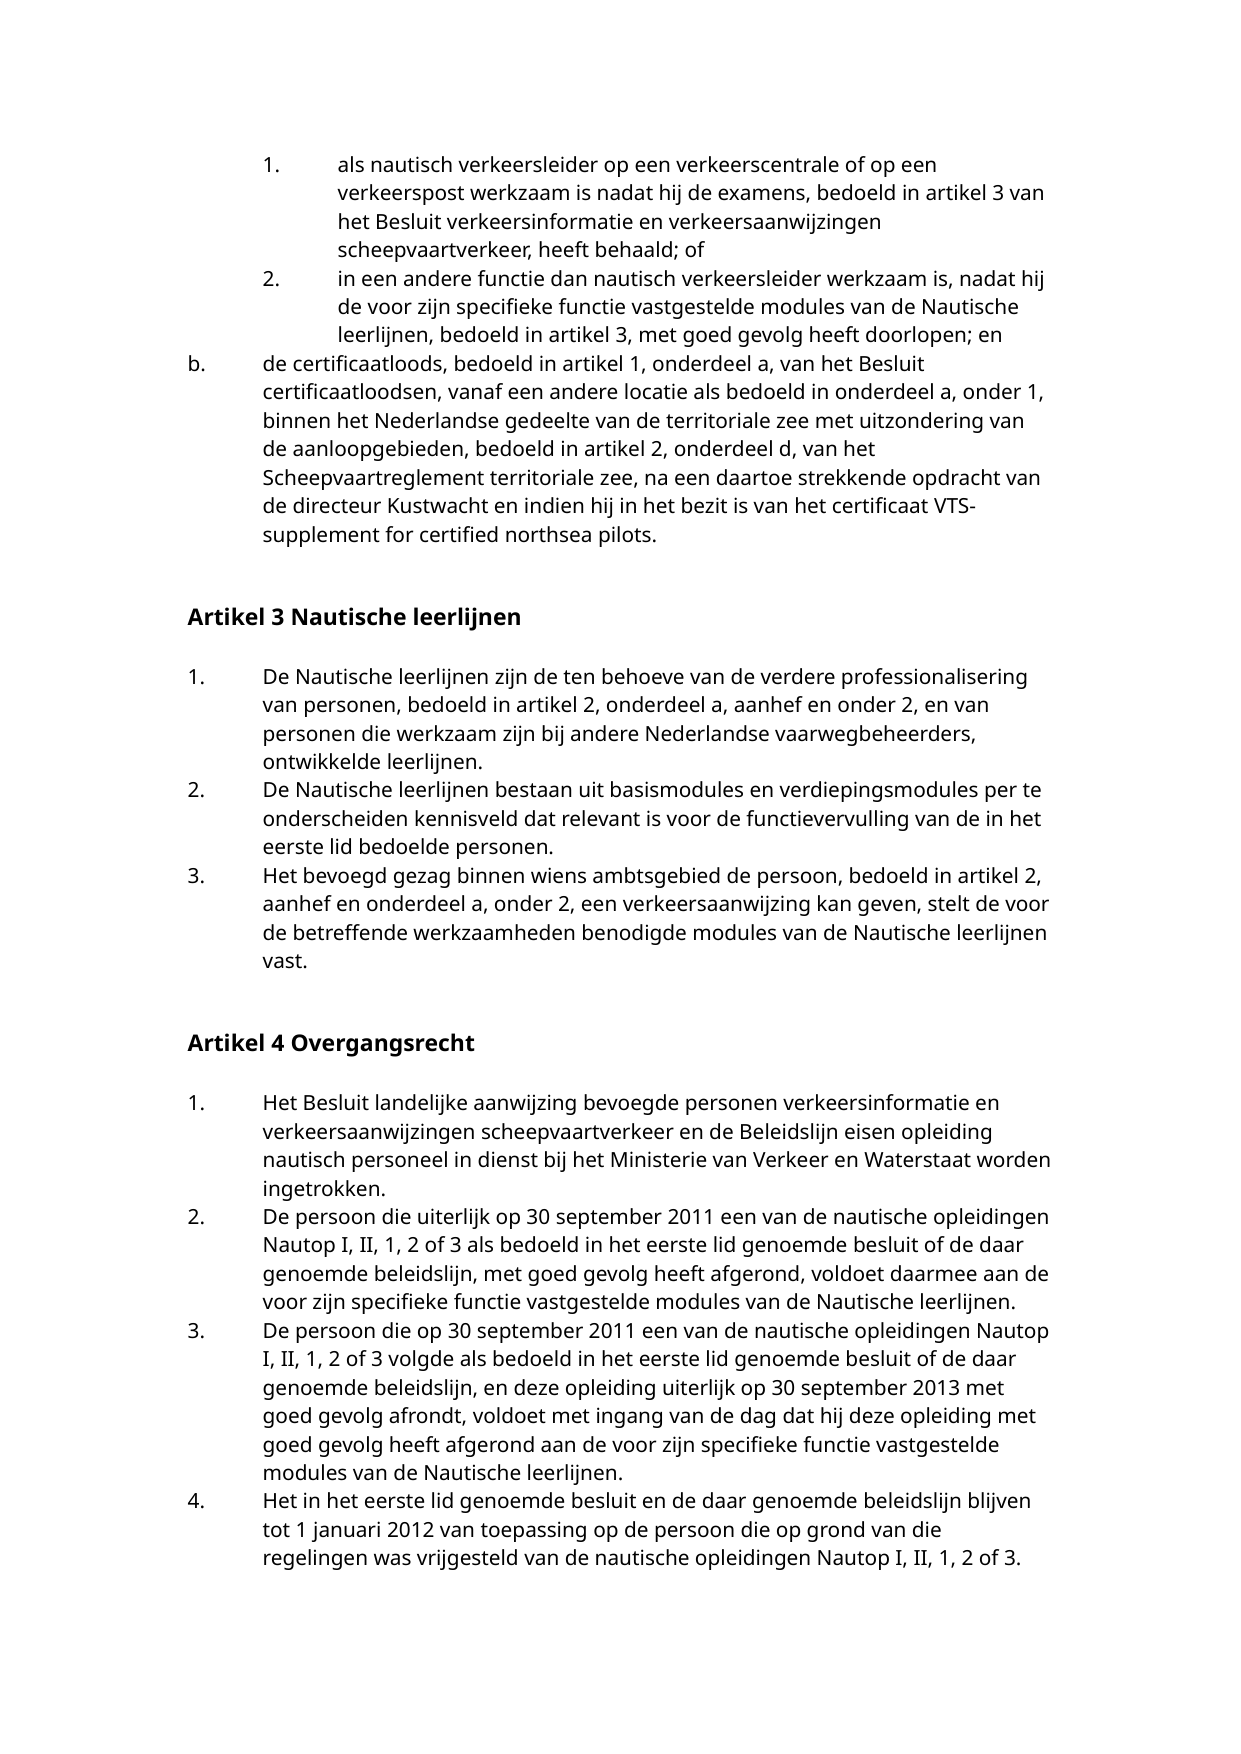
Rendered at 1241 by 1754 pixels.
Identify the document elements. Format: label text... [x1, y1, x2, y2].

subtitle Artikel 3 Nautische leerlijnen [187, 601, 1053, 632]
list Het in het eerste lid genoemde besluit en de daar genoemde beleidslijn blijven tot 1 januari 2012 van toepassing op de persoon die op grond van die regelingen was vrijgesteld van de nautische opleidingen Nautop I, II, 1, 2 of 3. [187, 1487, 1053, 1572]
list in een andere functie dan nautisch verkeersleider werkzaam is, nadat hij de voor zijn specifieke functie vastgestelde modules van de Nautische leerlijnen, bedoeld in artikel 3, met goed gevolg heeft doorlopen; en [262, 264, 1053, 349]
subtitle Artikel 4 Overgangsrecht [187, 1027, 1053, 1058]
list als nautisch verkeersleider op een verkeerscentrale of op een verkeerspost werkzaam is nadat hij de examens, bedoeld in artikel 3 van het Besluit verkeersinformatie en verkeersaanwijzingen scheepvaartverkeer, heeft behaald; of [262, 150, 1053, 264]
list Het Besluit landelijke aanwijzing bevoegde personen verkeersinformatie en verkeersaanwijzingen scheepvaartverkeer en de Beleidslijn eisen opleiding nautisch personeel in dienst bij het Ministerie van Verkeer en Waterstaat worden ingetrokken. [187, 1088, 1053, 1202]
list De Nautische leerlijnen zijn de ten behoeve van de verdere professionalisering van personen, bedoeld in artikel 2, onderdeel a, aanhef en onder 2, en van personen die werkzaam zijn bij andere Nederlandse vaarwegbeheerders, ontwikkelde leerlijnen. [187, 662, 1053, 776]
list De persoon die uiterlijk op 30 september 2011 een van de nautische opleidingen Nautop I, II, 1, 2 of 3 als bedoeld in het eerste lid genoemde besluit of de daar genoemde beleidslijn, met goed gevolg heeft afgerond, voldoet daarmee aan de voor zijn specifieke functie vastgestelde modules van de Nautische leerlijnen. [187, 1202, 1053, 1316]
list de certificaatloods, bedoeld in artikel 1, onderdeel a, van het Besluit certificaatloodsen, vanaf een andere locatie als bedoeld in onderdeel a, onder 1, binnen het Nederlandse gedeelte van de territoriale zee met uitzondering van de aanloopgebieden, bedoeld in artikel 2, onderdeel d, van het Scheepvaartreglement territoriale zee, na een daartoe strekkende opdracht van de directeur Kustwacht en indien hij in het bezit is van het certificaat VTS-supplement for certified northsea pilots. [187, 349, 1053, 548]
list De persoon die op 30 september 2011 een van de nautische opleidingen Nautop I, II, 1, 2 of 3 volgde als bedoeld in het eerste lid genoemde besluit of de daar genoemde beleidslijn, en deze opleiding uiterlijk op 30 september 2013 met goed gevolg afrondt, voldoet met ingang van de dag dat hij deze opleiding met goed gevolg heeft afgerond aan de voor zijn specifieke functie vastgestelde modules van de Nautische leerlijnen. [187, 1316, 1053, 1487]
list De Nautische leerlijnen bestaan uit basismodules en verdiepingsmodules per te onderscheiden kennisveld dat relevant is voor de functievervulling van de in het eerste lid bedoelde personen. [187, 776, 1053, 861]
list Het bevoegd gezag binnen wiens ambtsgebied de persoon, bedoeld in artikel 2, aanhef en onderdeel a, onder 2, een verkeersaanwijzing kan geven, stelt de voor de betreffende werkzaamheden benodigde modules van de Nautische leerlijnen vast. [187, 861, 1053, 975]
